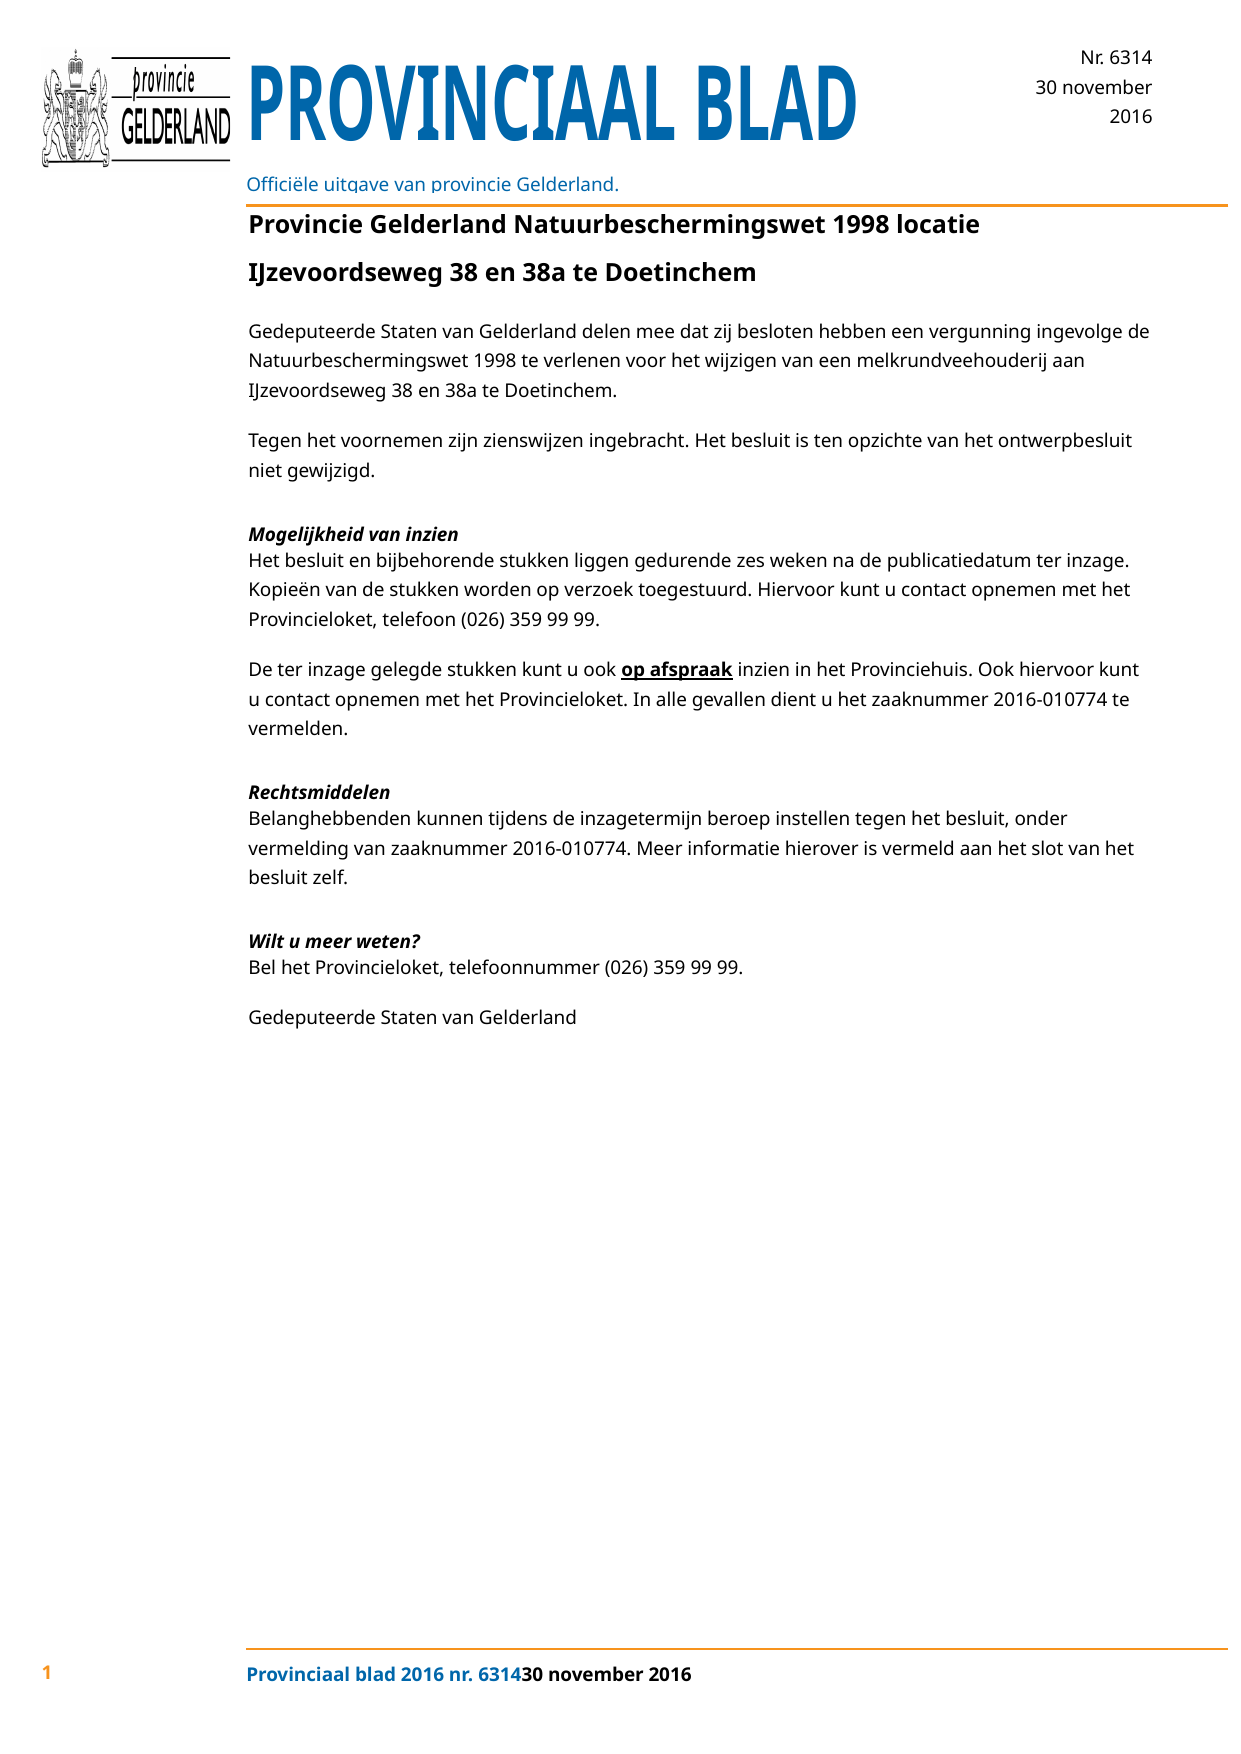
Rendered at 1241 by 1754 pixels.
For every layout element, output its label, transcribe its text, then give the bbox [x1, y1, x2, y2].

text Gedeputeerde Staten van Gelderland [248, 1004, 1152, 1030]
text Rechtsmiddelen [248, 779, 1152, 805]
text Gedeputeerde Staten van Gelderland delen mee dat zij besloten hebben een vergunning ingevolge de Natuurbeschermingswet 1998 te verlenen voor het wijzigen van een melkrundveehouderij aan IJzevoordseweg 38 en 38a te Doetinchem. [248, 318, 1152, 403]
text Tegen het voornemen zijn zienswijzen ingebracht. Het besluit is ten opzichte van het ontwerpbesluit niet gewijzigd. [248, 427, 1152, 483]
text Mogelijkheid van inzien [248, 521, 1152, 547]
text Bel het Provincieloket, telefoonnummer (026) 359 99 99. [248, 954, 1152, 980]
text Provincie Gelderland Natuurbeschermingswet 1998 locatie IJzevoordseweg 38 en 38a te Doetinchem [248, 207, 1152, 288]
picture [41, 47, 231, 172]
text De ter inzage gelegde stukken kunt u ook op afspraak inzien in het Provinciehuis. Ook hiervoor kunt u contact opnemen met het Provincieloket. In alle gevallen dient u het zaaknummer 2016-010774 te vermelden. [248, 656, 1152, 741]
text Het besluit en bijbehorende stukken liggen gedurende zes weken na de publicatiedatum ter inzage. Kopieën van de stukken worden op verzoek toegestuurd. Hiervoor kunt u contact opnemen met het Provincieloket, telefoon (026) 359 99 99. [248, 547, 1152, 632]
text Belanghebbenden kunnen tijdens de inzagetermijn beroep instellen tegen het besluit, onder vermelding van zaaknummer 2016-010774. Meer informatie hierover is vermeld aan het slot van het besluit zelf. [248, 805, 1152, 890]
text Wilt u meer weten? [248, 928, 1152, 954]
